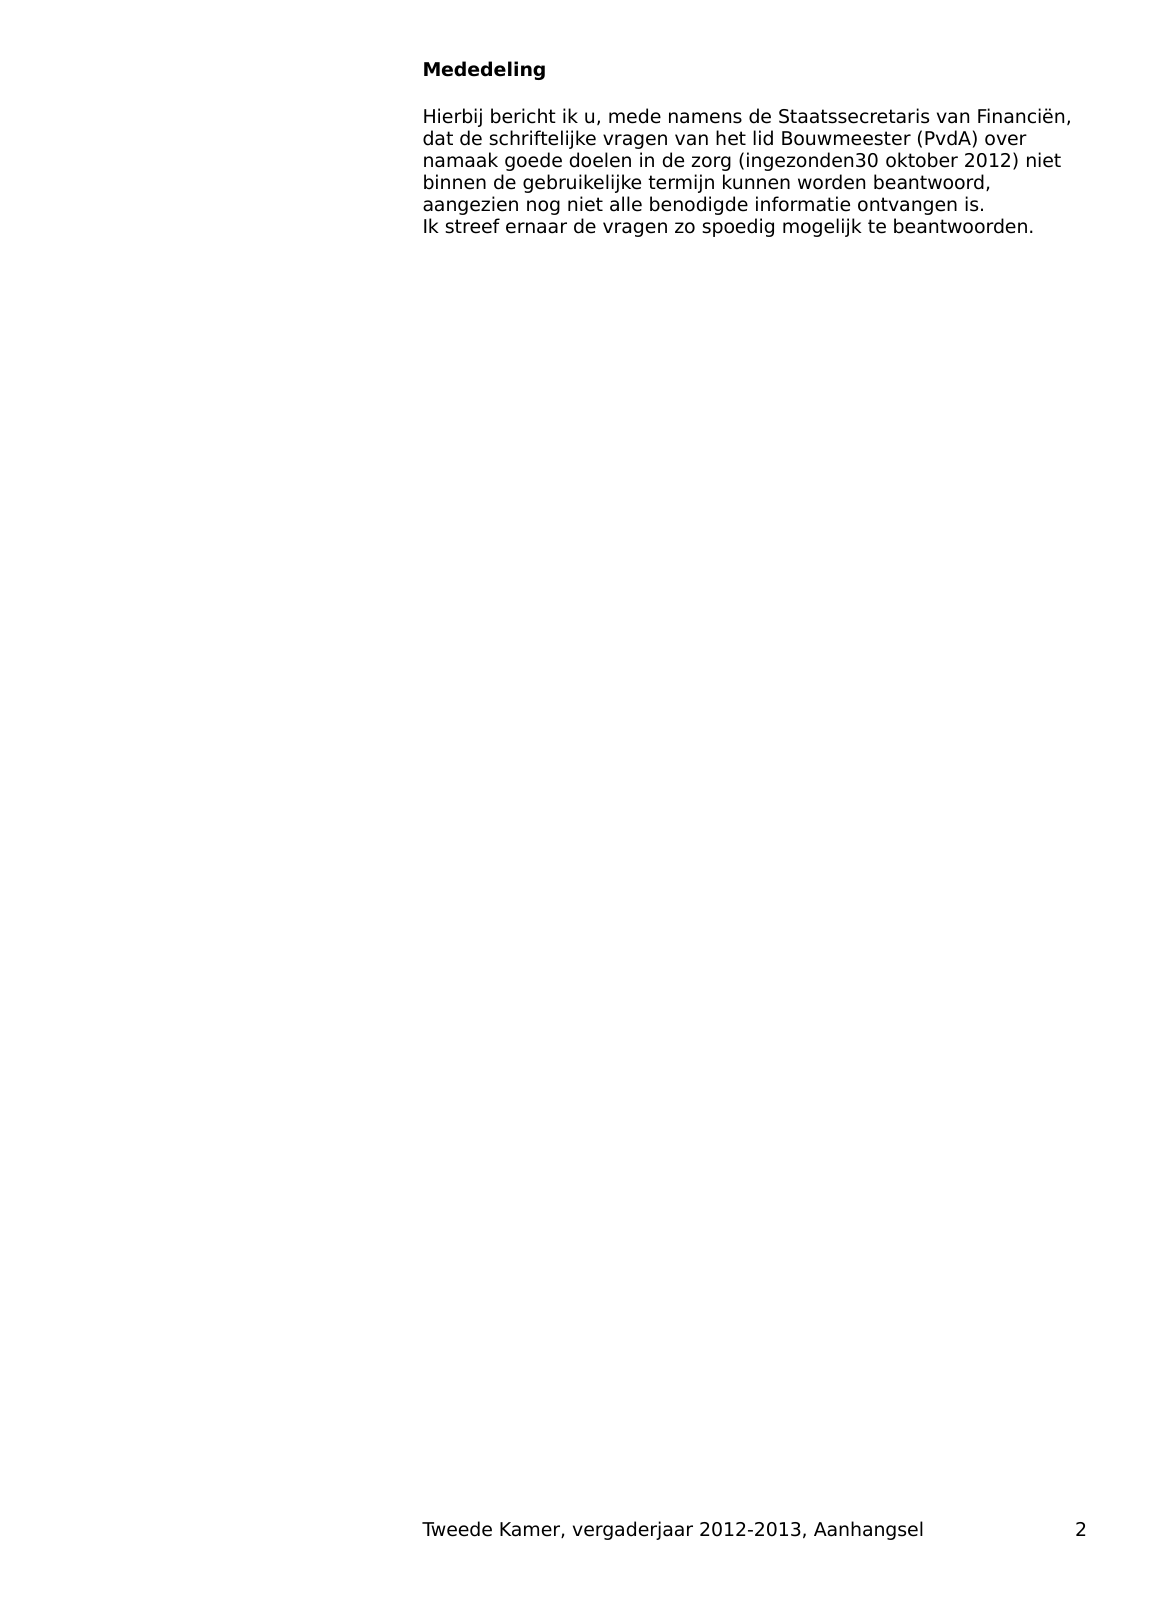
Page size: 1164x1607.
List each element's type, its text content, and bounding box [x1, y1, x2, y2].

subtitle Mededeling [422, 59, 1087, 81]
text Hierbij bericht ik u, mede namens de Staatssecretaris van Financiën, dat de schriftelijke vragen van het lid Bouwmeester (PvdA) over namaak goede doelen in de zorg (ingezonden30 oktober 2012) niet binnen de gebruikelijke termijn kunnen worden beantwoord, aangezien nog niet alle benodigde informatie ontvangen is. [422, 106, 1087, 216]
text Ik streef ernaar de vragen zo spoedig mogelijk te beantwoorden. [422, 216, 1087, 238]
